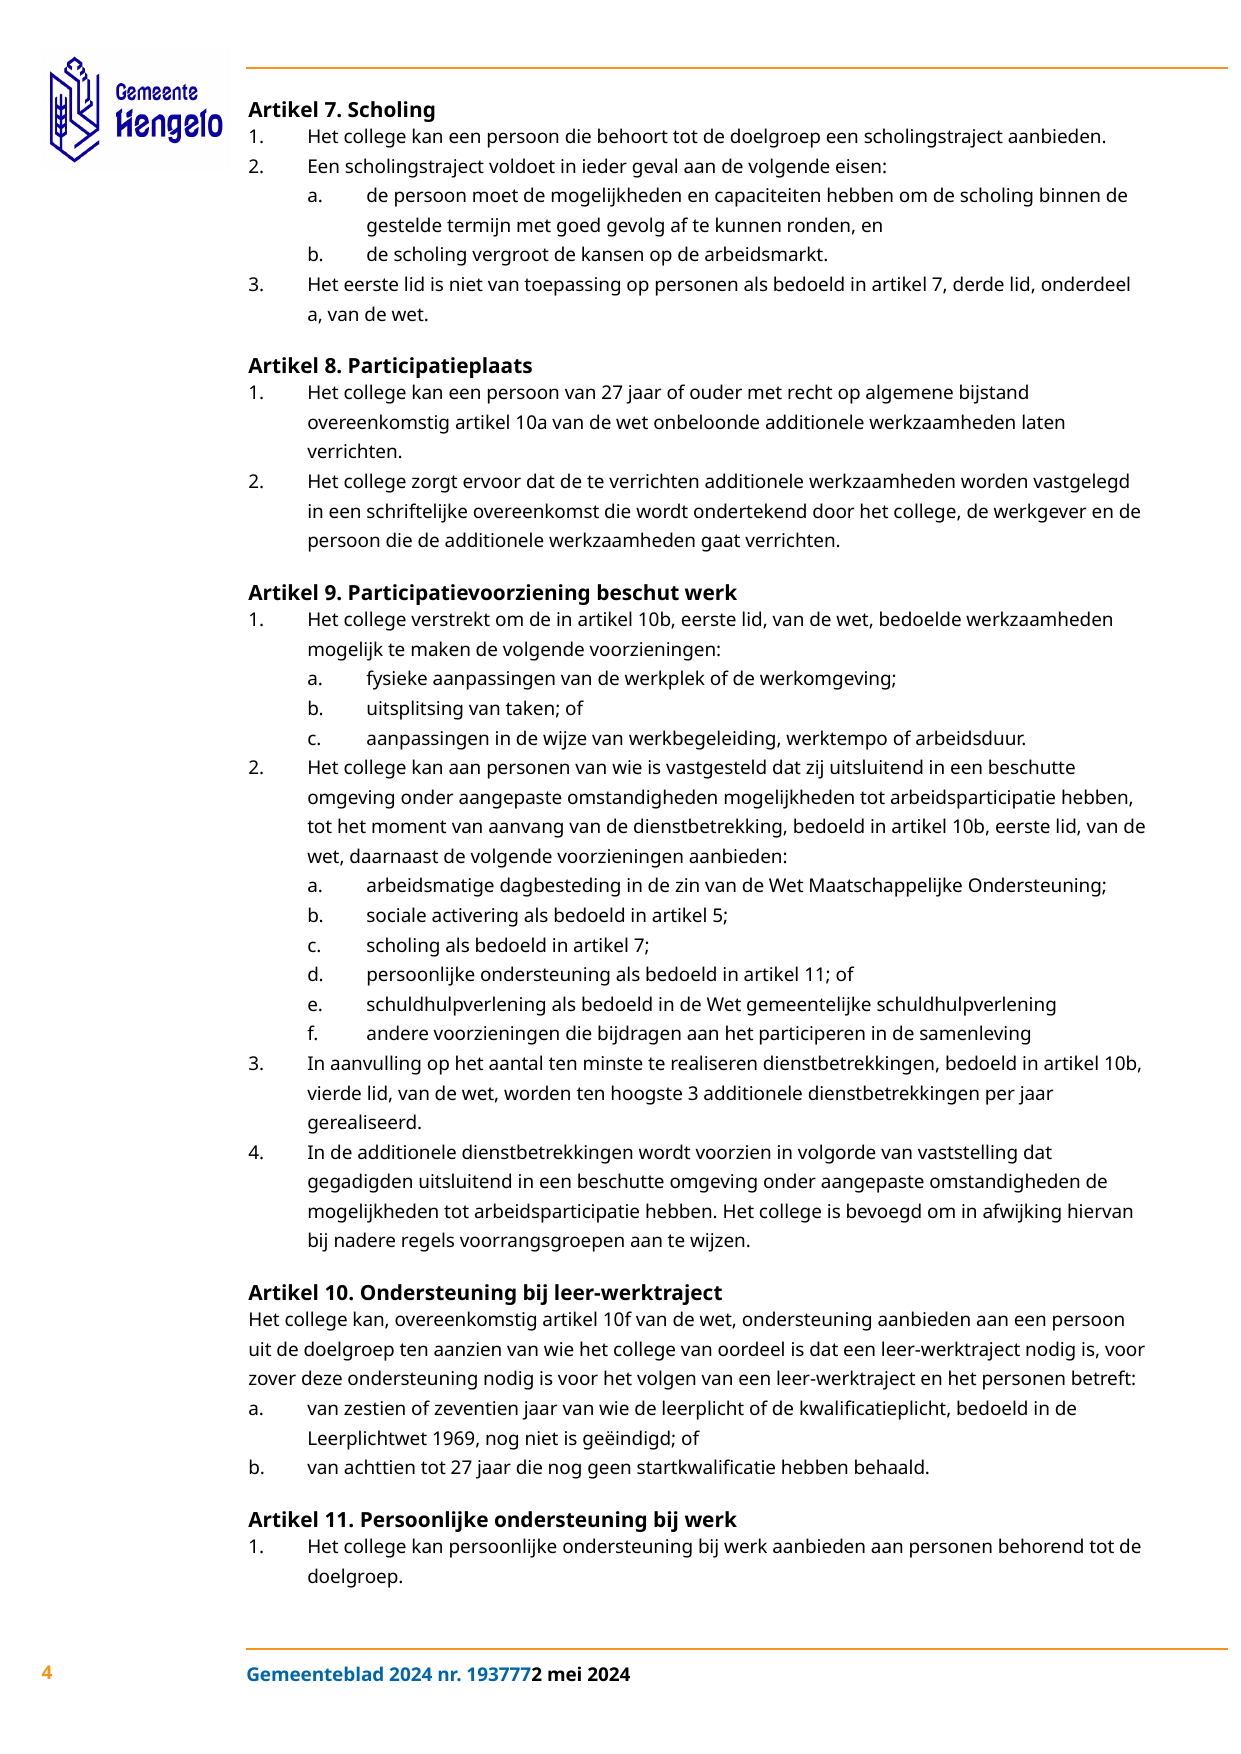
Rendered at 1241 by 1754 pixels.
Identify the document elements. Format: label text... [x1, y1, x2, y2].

list andere voorzieningen die bijdragen aan het participeren in de samenleving [307, 1021, 1152, 1046]
list fysieke aanpassingen van de werkplek of de werkomgeving; [307, 666, 1152, 691]
text Artikel 7. Scholing [248, 95, 1152, 123]
list de persoon moet de mogelijkheden en capaciteiten hebben om de scholing binnen de gestelde termijn met goed gevolg af te kunnen ronden, en [307, 182, 1152, 238]
list van zestien of zeventien jaar van wie de leerplicht of de kwalificatieplicht, bedoeld in de Leerplichtwet 1969, nog niet is geëindigd; of [248, 1395, 1152, 1451]
list Het college verstrekt om de in artikel 10b, eerste lid, van de wet, bedoelde werkzaamheden mogelijk te maken de volgende voorzieningen: [248, 606, 1152, 662]
list Het college kan persoonlijke ondersteuning bij werk aanbieden aan personen behorend tot de doelgroep. [248, 1533, 1152, 1588]
text Artikel 10. Ondersteuning bij leer-werktraject [248, 1278, 1152, 1306]
list de scholing vergroot de kansen op de arbeidsmarkt. [307, 242, 1152, 267]
list schuldhulpverlening als bedoeld in de Wet gemeentelijke schuldhulpverlening [307, 991, 1152, 1017]
list Het college zorgt ervoor dat de te verrichten additionele werkzaamheden worden vastgelegd in een schriftelijke overeenkomst die wordt ondertekend door het college, de werkgever en de persoon die de additionele werkzaamheden gaat verrichten. [248, 468, 1152, 553]
list Een scholingstraject voldoet in ieder geval aan de volgende eisen: [248, 153, 1152, 178]
list sociale activering als bedoeld in artikel 5; [307, 902, 1152, 928]
picture [41, 47, 231, 172]
text Artikel 11. Persoonlijke ondersteuning bij werk [248, 1505, 1152, 1533]
list van achttien tot 27 jaar die nog geen startkwalificatie hebben behaald. [248, 1454, 1152, 1480]
list Het eerste lid is niet van toepassing op personen als bedoeld in artikel 7, derde lid, onderdeel a, van de wet. [248, 271, 1152, 326]
text Artikel 9. Participatievoorziening beschut werk [248, 578, 1152, 606]
list In de additionele dienstbetrekkingen wordt voorzien in volgorde van vaststelling dat gegadigden uitsluitend in een beschutte omgeving onder aangepaste omstandigheden de mogelijkheden tot arbeidsparticipatie hebben. Het college is bevoegd om in afwijking hiervan bij nadere regels voorrangsgroepen aan te wijzen. [248, 1139, 1152, 1253]
text Artikel 8. Participatieplaats [248, 351, 1152, 379]
list aanpassingen in de wijze van werkbegeleiding, werktempo of arbeidsduur. [307, 725, 1152, 750]
list arbeidsmatige dagbesteding in de zin van de Wet Maatschappelijke Ondersteuning; [307, 873, 1152, 898]
list Het college kan een persoon van 27 jaar of ouder met recht op algemene bijstand overeenkomstig artikel 10a van de wet onbeloonde additionele werkzaamheden laten verrichten. [248, 379, 1152, 464]
list Het college kan een persoon die behoort tot de doelgroep een scholingstraject aanbieden. [248, 123, 1152, 149]
list In aanvulling op het aantal ten minste te realiseren dienstbetrekkingen, bedoeld in artikel 10b, vierde lid, van de wet, worden ten hoogste 3 additionele dienstbetrekkingen per jaar gerealiseerd. [248, 1050, 1152, 1135]
list scholing als bedoeld in artikel 7; [307, 932, 1152, 957]
list uitsplitsing van taken; of [307, 695, 1152, 721]
text Het college kan, overeenkomstig artikel 10f van de wet, ondersteuning aanbieden aan een persoon uit de doelgroep ten aanzien van wie het college van oordeel is dat een leer-werktraject nodig is, voor zover deze ondersteuning nodig is voor het volgen van een leer-werktraject en het personen betreft: [248, 1306, 1152, 1391]
list persoonlijke ondersteuning als bedoeld in artikel 11; of [307, 961, 1152, 987]
list Het college kan aan personen van wie is vastgesteld dat zij uitsluitend in een beschutte omgeving onder aangepaste omstandigheden mogelijkheden tot arbeidsparticipatie hebben, tot het moment van aanvang van de dienstbetrekking, bedoeld in artikel 10b, eerste lid, van de wet, daarnaast de volgende voorzieningen aanbieden: [248, 754, 1152, 869]
